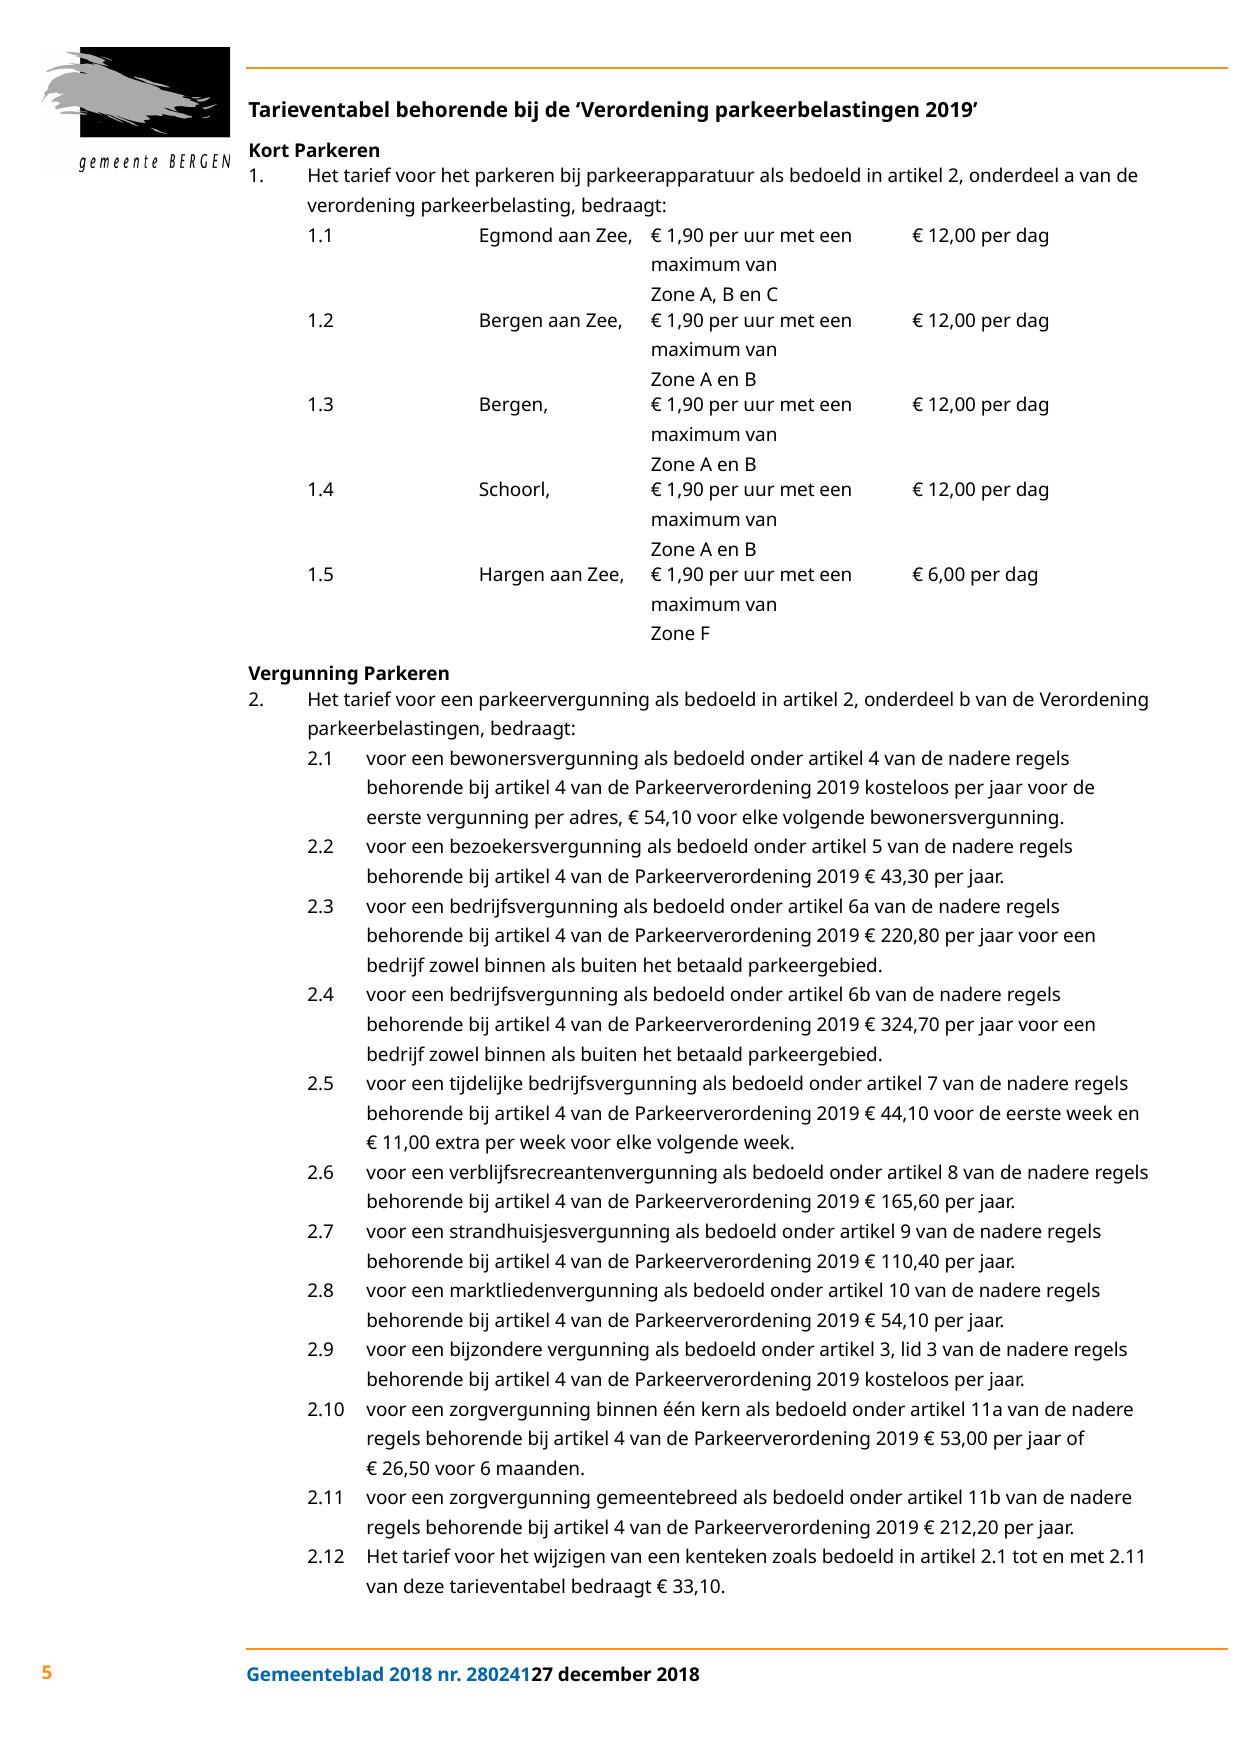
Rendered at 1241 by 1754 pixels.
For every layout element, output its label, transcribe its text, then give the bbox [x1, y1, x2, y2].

table_cell 1.5 [307, 561, 479, 646]
list voor een zorgvergunning gemeentebreed als bedoeld onder artikel 11b van de nadere regels behorende bij artikel 4 van de Parkeerverordening 2019 € 212,20 per jaar. [307, 1484, 1152, 1540]
text Vergunning Parkeren [248, 660, 1152, 686]
table_cell Bergen aan Zee, [479, 307, 651, 392]
list voor een bijzondere vergunning als bedoeld onder artikel 3, lid 3 van de nadere regels behorende bij artikel 4 van de Parkeerverordening 2019 kosteloos per jaar. [307, 1337, 1152, 1392]
table_header Egmond aan Zee, [479, 222, 651, 307]
picture [41, 47, 231, 172]
list Het tarief voor het parkeren bij parkeerapparatuur als bedoeld in artikel 2, onderdeel a van de verordening parkeerbelasting, bedraagt: [248, 163, 1152, 218]
text Tarieventabel behorende bij de ‘Verordening parkeerbelastingen 2019’ [248, 95, 1152, 123]
table_cell 1.3 [307, 392, 479, 477]
list voor een bewonersvergunning als bedoeld onder artikel 4 van de nadere regels behorende bij artikel 4 van de Parkeerverordening 2019 kosteloos per jaar voor de eerste vergunning per adres, € 54,10 voor elke volgende bewonersvergunning. [307, 745, 1152, 830]
list voor een bedrijfsvergunning als bedoeld onder artikel 6b van de nadere regels behorende bij artikel 4 van de Parkeerverordening 2019 € 324,70 per jaar voor een bedrijf zowel binnen als buiten het betaald parkeergebied. [307, 982, 1152, 1066]
table_cell € 1,90 per uur met een maximum van Zone F [651, 561, 912, 646]
list voor een marktliedenvergunning als bedoeld onder artikel 10 van de nadere regels behorende bij artikel 4 van de Parkeerverordening 2019 € 54,10 per jaar. [307, 1277, 1152, 1333]
list voor een tijdelijke bedrijfsvergunning als bedoeld onder artikel 7 van de nadere regels behorende bij artikel 4 van de Parkeerverordening 2019 € 44,10 voor de eerste week en € 11,00 extra per week voor elke volgende week. [307, 1070, 1152, 1155]
table_cell 1.2 [307, 307, 479, 392]
text Kort Parkeren [248, 137, 1152, 163]
table_cell € 1,90 per uur met een maximum van Zone A en B [651, 477, 912, 561]
table_cell € 12,00 per dag [912, 477, 1211, 561]
list voor een strandhuisjesvergunning als bedoeld onder artikel 9 van de nadere regels behorende bij artikel 4 van de Parkeerverordening 2019 € 110,40 per jaar. [307, 1218, 1152, 1273]
table_header 1.1 [307, 222, 479, 307]
table_cell Bergen, [479, 392, 651, 477]
list Het tarief voor een parkeervergunning als bedoeld in artikel 2, onderdeel b van de Verordening parkeerbelastingen, bedraagt: [248, 686, 1152, 741]
list voor een zorgvergunning binnen één kern als bedoeld onder artikel 11a van de nadere regels behorende bij artikel 4 van de Parkeerverordening 2019 € 53,00 per jaar of € 26,50 voor 6 maanden. [307, 1396, 1152, 1481]
table_cell Schoorl, [479, 477, 651, 561]
list voor een verblijfsrecreantenvergunning als bedoeld onder artikel 8 van de nadere regels behorende bij artikel 4 van de Parkeerverordening 2019 € 165,60 per jaar. [307, 1159, 1152, 1214]
list voor een bezoekersvergunning als bedoeld onder artikel 5 van de nadere regels behorende bij artikel 4 van de Parkeerverordening 2019 € 43,30 per jaar. [307, 834, 1152, 889]
list voor een bedrijfsvergunning als bedoeld onder artikel 6a van de nadere regels behorende bij artikel 4 van de Parkeerverordening 2019 € 220,80 per jaar voor een bedrijf zowel binnen als buiten het betaald parkeergebied. [307, 893, 1152, 978]
table_cell € 1,90 per uur met een maximum van Zone A en B [651, 392, 912, 477]
table_cell € 12,00 per dag [912, 307, 1211, 392]
table_cell € 6,00 per dag [912, 561, 1211, 646]
table_cell Hargen aan Zee, [479, 561, 651, 646]
list Het tarief voor het wijzigen van een kenteken zoals bedoeld in artikel 2.1 tot en met 2.11 van deze tarieventabel bedraagt € 33,10. [307, 1544, 1152, 1599]
table_cell 1.4 [307, 477, 479, 561]
table_header € 12,00 per dag [912, 222, 1211, 307]
table_header € 1,90 per uur met een maximum van Zone A, B en C [651, 222, 912, 307]
table_cell € 1,90 per uur met een maximum van Zone A en B [651, 307, 912, 392]
table_cell € 12,00 per dag [912, 392, 1211, 477]
